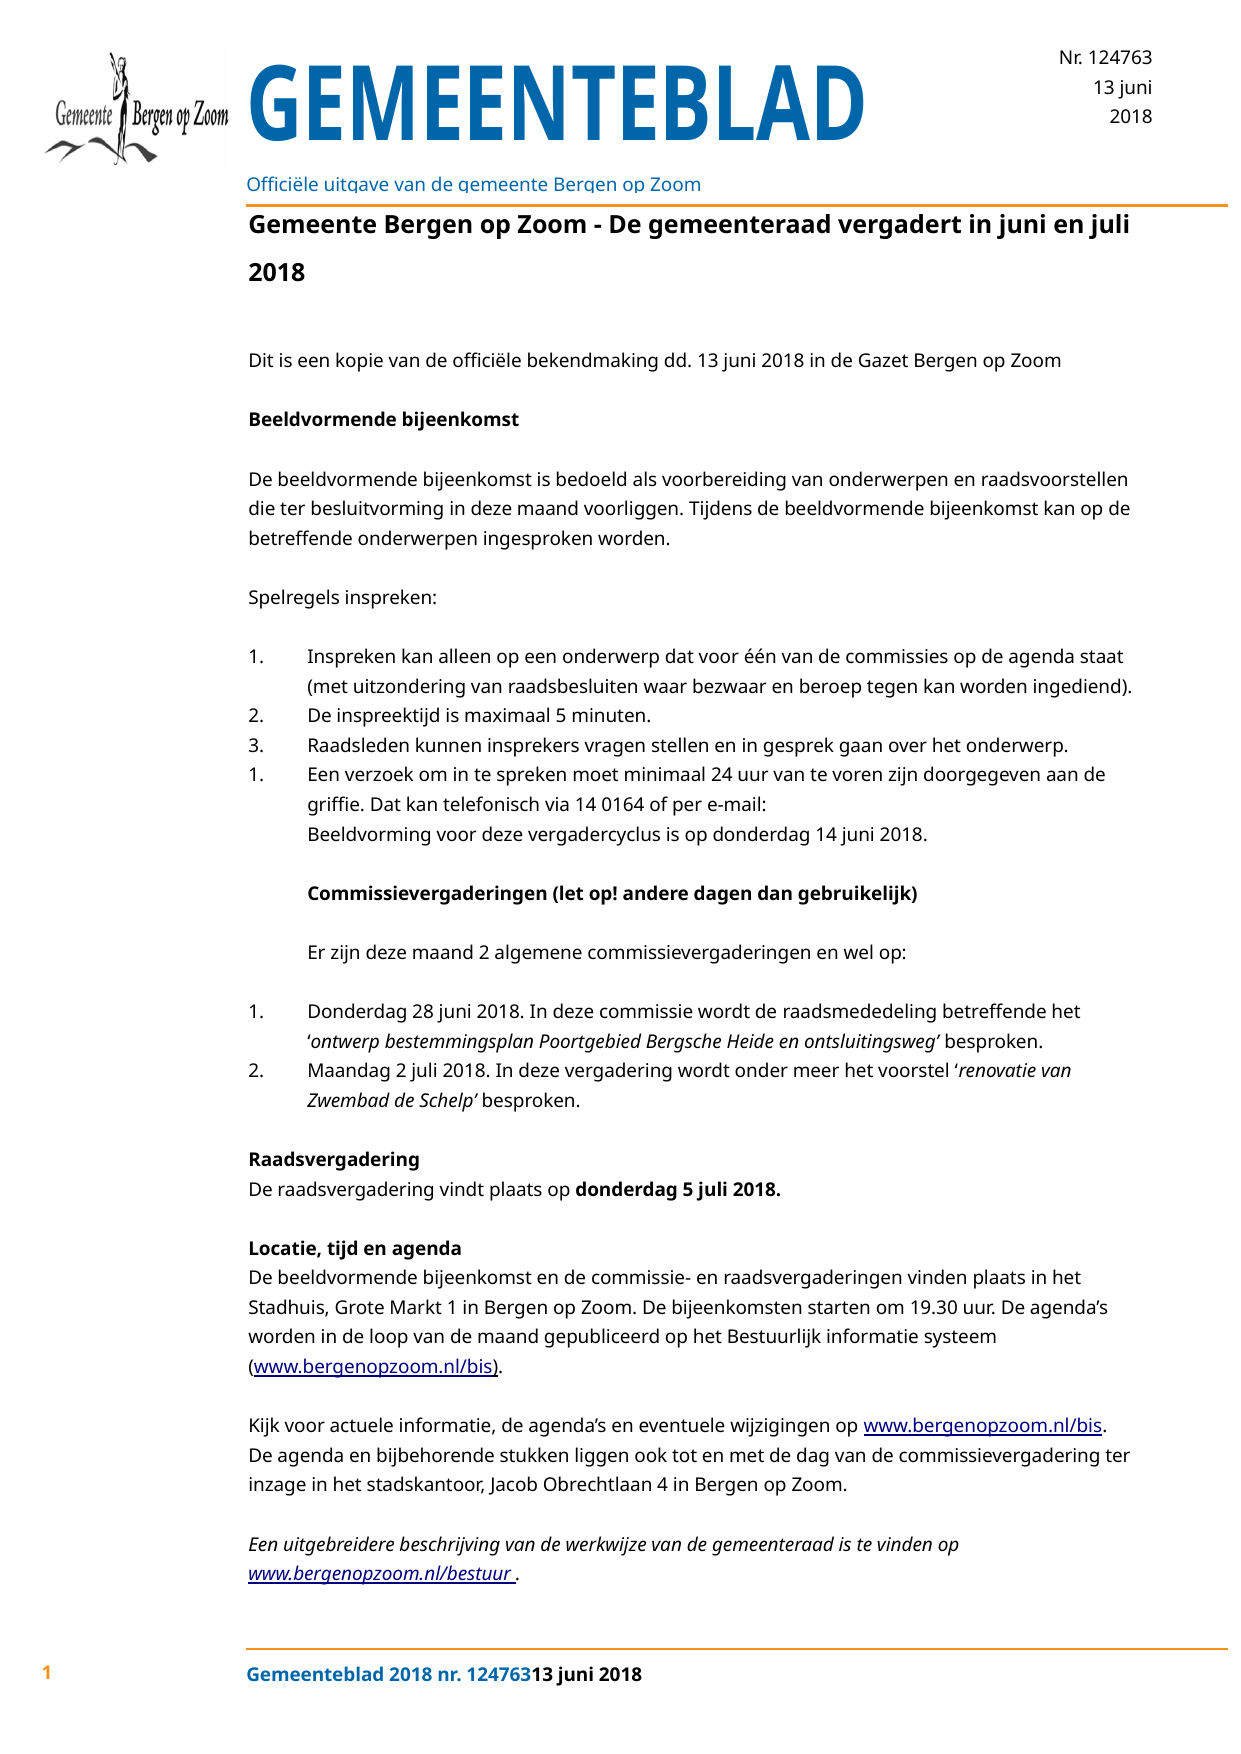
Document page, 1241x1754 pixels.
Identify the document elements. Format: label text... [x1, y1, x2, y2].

list Er zijn deze maand 2 algemene commissievergaderingen en wel op: [248, 939, 1152, 965]
list Beeldvorming voor deze vergadercyclus is op donderdag 14 juni 2018. [248, 821, 1152, 847]
text Een uitgebreidere beschrijving van de werkwijze van de gemeenteraad is te vinden op www.bergenopzoom.nl/bestuur . [248, 1531, 1152, 1586]
text Gemeente Bergen op Zoom - De gemeenteraad vergadert in juni en juli 2018 [248, 207, 1152, 288]
list De inspreektijd is maximaal 5 minuten. [248, 702, 1152, 728]
text Dit is een kopie van de officiële bekendmaking dd. 13 juni 2018 in de Gazet Bergen op Zoom [248, 347, 1152, 373]
list Commissievergaderingen (let op! andere dagen dan gebruikelijk) [248, 880, 1152, 906]
text De agenda en bijbehorende stukken liggen ook tot en met de dag van de commissievergadering ter inzage in het stadskantoor, Jacob Obrechtlaan 4 in Bergen op Zoom. [248, 1442, 1152, 1497]
list Donderdag 28 juni 2018. In deze commissie wordt de raadsmededeling betreffende het ‘ontwerp bestemmingsplan Poortgebied Bergsche Heide en ontsluitingsweg’ besproken. [248, 998, 1152, 1054]
text Raadsvergadering [248, 1146, 1152, 1172]
text Locatie, tijd en agenda [248, 1235, 1152, 1261]
list Een verzoek om in te spreken moet minimaal 24 uur van te voren zijn doorgegeven aan de griffie. Dat kan telefonisch via 14 0164 of per e-mail: [248, 762, 1152, 817]
text De beeldvormende bijeenkomst is bedoeld als voorbereiding van onderwerpen en raadsvoorstellen die ter besluitvorming in deze maand voorliggen. Tijdens de beeldvormende bijeenkomst kan op de betreffende onderwerpen ingesproken worden. [248, 466, 1152, 551]
list Maandag 2 juli 2018. In deze vergadering wordt onder meer het voorstel ‘renovatie van Zwembad de Schelp’ besproken. [248, 1057, 1152, 1113]
text De beeldvormende bijeenkomst en de commissie- en raadsvergaderingen vinden plaats in het Stadhuis, Grote Markt 1 in Bergen op Zoom. De bijeenkomsten starten om 19.30 uur. De agenda’s worden in de loop van de maand gepubliceerd op het Bestuurlijk informatie systeem (www.bergenopzoom.nl/bis). [248, 1264, 1152, 1379]
list Inspreken kan alleen op een onderwerp dat voor één van de commissies op de agenda staat (met uitzondering van raadsbesluiten waar bezwaar en beroep tegen kan worden ingediend). [248, 643, 1152, 699]
text De raadsvergadering vindt plaats op donderdag 5 juli 2018. [248, 1176, 1152, 1202]
picture [41, 47, 231, 172]
text Spelregels inspreken: [248, 584, 1152, 610]
text Beeldvormende bijeenkomst [248, 407, 1152, 432]
text Kijk voor actuele informatie, de agenda’s en eventuele wijzigingen op www.bergenopzoom.nl/bis. [248, 1412, 1152, 1438]
list Raadsleden kunnen insprekers vragen stellen en in gesprek gaan over het onderwerp. [248, 732, 1152, 758]
